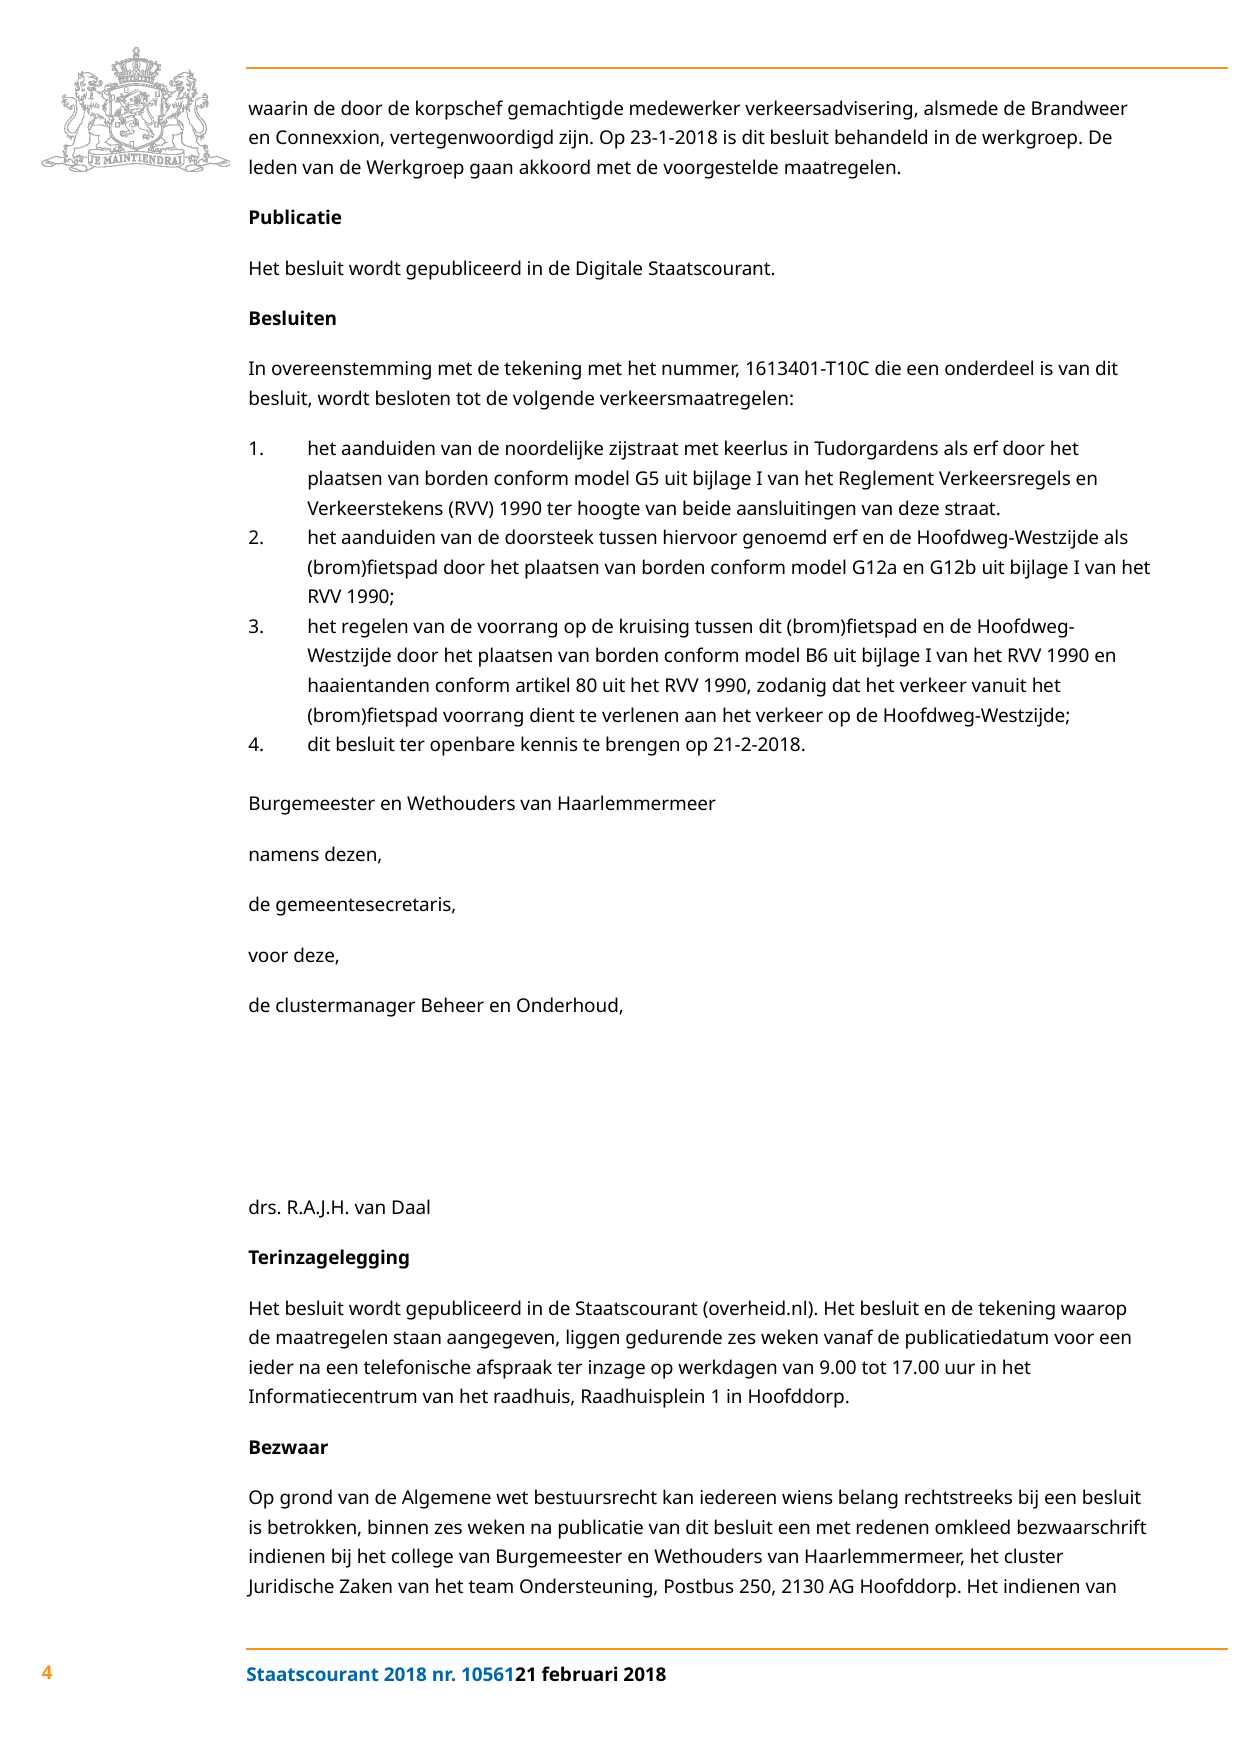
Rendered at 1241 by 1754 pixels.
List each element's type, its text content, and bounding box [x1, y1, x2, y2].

text Publicatie [248, 204, 1152, 230]
text Op grond van de Algemene wet bestuursrecht kan iedereen wiens belang rechtstreeks bij een besluit is betrokken, binnen zes weken na publicatie van dit besluit een met redenen omkleed bezwaarschrift indienen bij het college van Burgemeester en Wethouders van Haarlemmermeer, het cluster Juridische Zaken van het team Ondersteuning, Postbus 250, 2130 AG Hoofddorp. Het indienen van [248, 1484, 1152, 1599]
text voor deze, [248, 942, 1152, 968]
text Bezwaar [248, 1434, 1152, 1460]
list dit besluit ter openbare kennis te brengen op 21-2-2018. [248, 731, 1152, 757]
text drs. R.A.J.H. van Daal [248, 1194, 1152, 1220]
text Het besluit wordt gepubliceerd in de Staatscourant (overheid.nl). Het besluit en de tekening waarop de maatregelen staan aangegeven, liggen gedurende zes weken vanaf de publicatiedatum voor een ieder na een telefonische afspraak ter inzage op werkdagen van 9.00 tot 17.00 uur in het Informatiecentrum van het raadhuis, Raadhuisplein 1 in Hoofddorp. [248, 1295, 1152, 1409]
text de gemeentesecretaris, [248, 891, 1152, 917]
text Burgemeester en Wethouders van Haarlemmermeer [248, 791, 1152, 816]
text Terinzagelegging [248, 1244, 1152, 1270]
text namens dezen, [248, 841, 1152, 867]
text waarin de door de korpschef gemachtigde medewerker verkeersadvisering, alsmede de Brandweer en Connexxion, vertegenwoordigd zijn. Op 23-1-2018 is dit besluit behandeld in de werkgroep. De leden van de Werkgroep gaan akkoord met de voorgestelde maatregelen. [248, 95, 1152, 180]
text Het besluit wordt gepubliceerd in de Digitale Staatscourant. [248, 255, 1152, 281]
list het regelen van de voorrang op de kruising tussen dit (brom)fietspad en de Hoofdweg-Westzijde door het plaatsen van borden conform model B6 uit bijlage I van het RVV 1990 en haaientanden conform artikel 80 uit het RVV 1990, zodanig dat het verkeer vanuit het (brom)fietspad voorrang dient te verlenen aan het verkeer op de Hoofdweg-Westzijde; [248, 613, 1152, 728]
text Besluiten [248, 305, 1152, 331]
picture [41, 47, 231, 172]
text In overeenstemming met de tekening met het nummer, 1613401-T10C die een onderdeel is van dit besluit, wordt besloten tot de volgende verkeersmaatregelen: [248, 356, 1152, 411]
list het aanduiden van de doorsteek tussen hiervoor genoemd erf en de Hoofdweg-Westzijde als (brom)fietspad door het plaatsen van borden conform model G12a en G12b uit bijlage I van het RVV 1990; [248, 524, 1152, 609]
list het aanduiden van de noordelijke zijstraat met keerlus in Tudorgardens als erf door het plaatsen van borden conform model G5 uit bijlage I van het Reglement Verkeersregels en Verkeerstekens (RVV) 1990 ter hoogte van beide aansluitingen van deze straat. [248, 436, 1152, 521]
text de clustermanager Beheer en Onderhoud, [248, 992, 1152, 1018]
